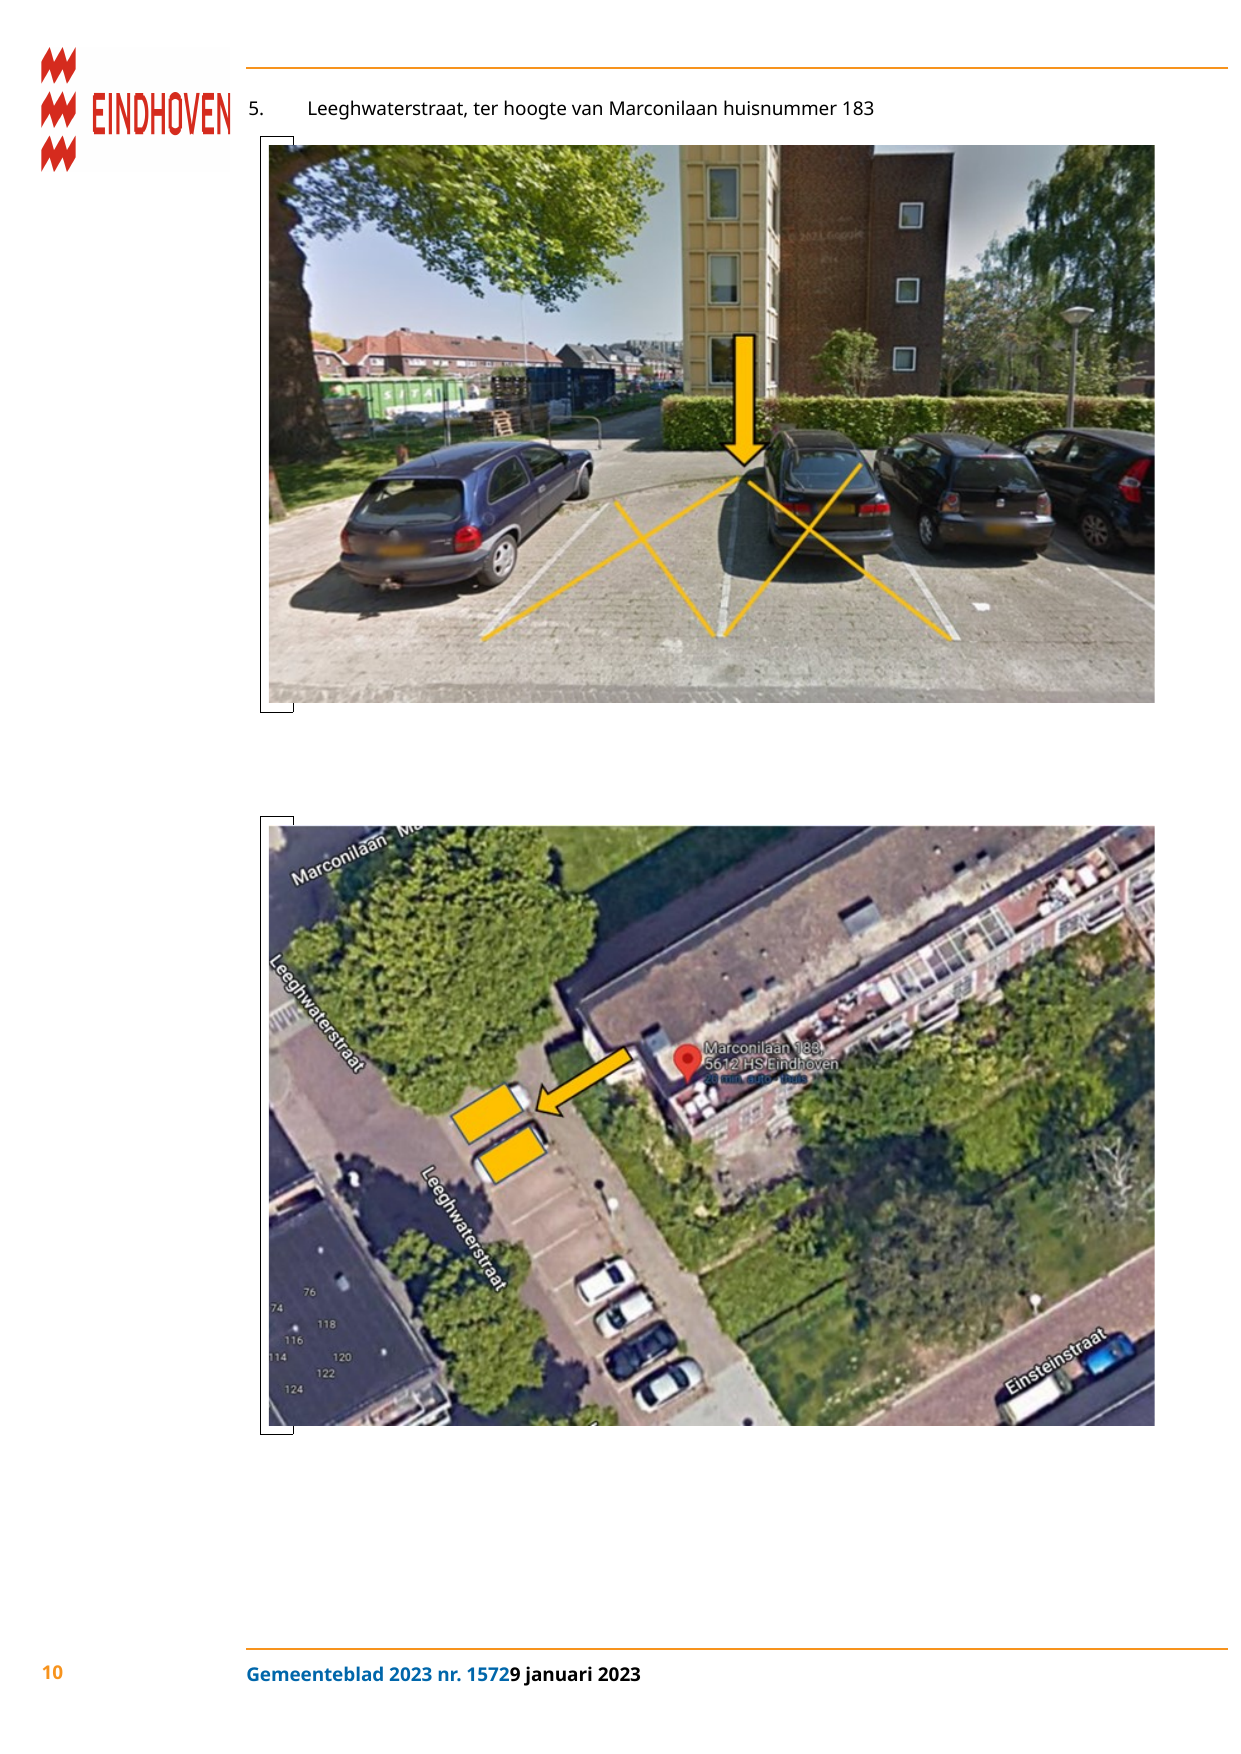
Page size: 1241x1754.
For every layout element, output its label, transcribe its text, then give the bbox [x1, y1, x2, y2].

list Leeghwaterstraat, ter hoogte van Marconilaan huisnummer 183 [248, 95, 1152, 121]
picture [268, 145, 1155, 703]
picture [268, 825, 1155, 1426]
picture [41, 47, 231, 172]
